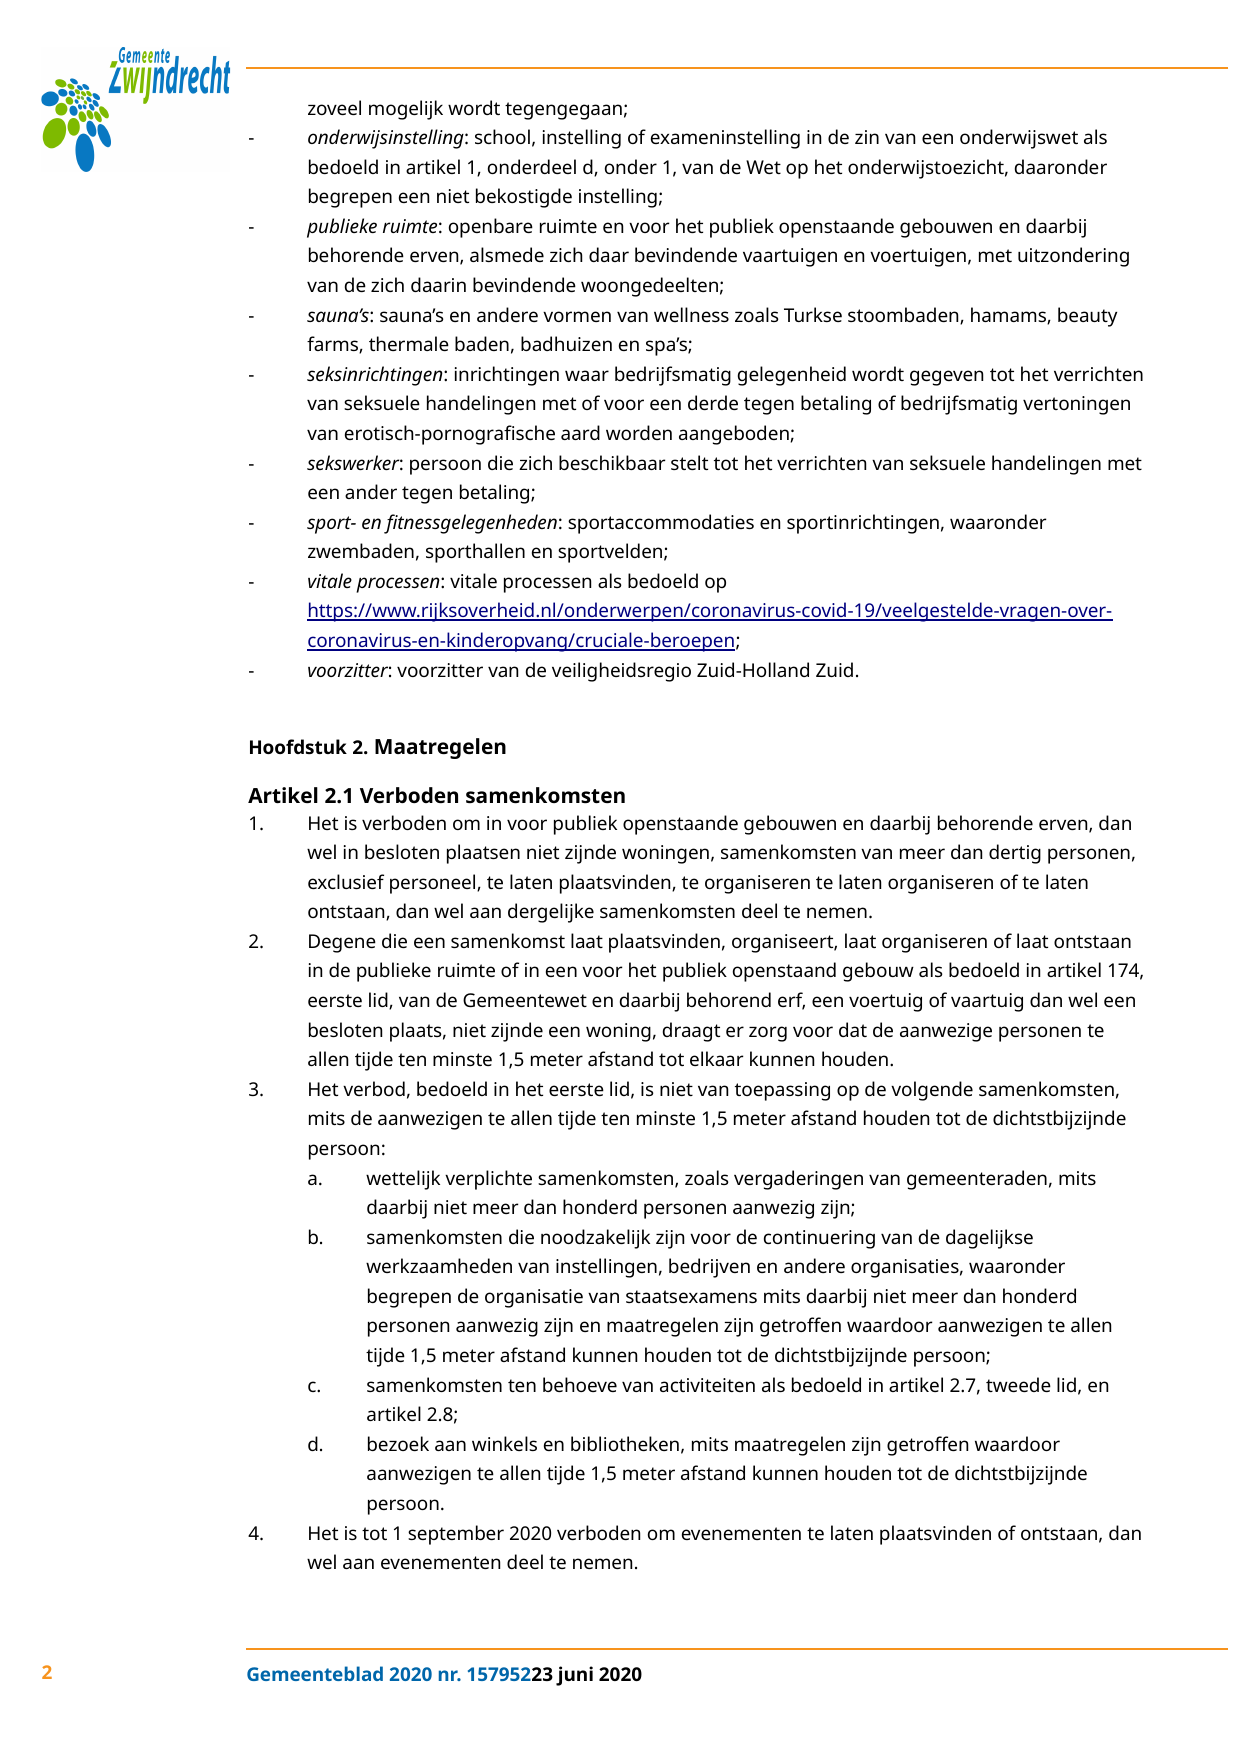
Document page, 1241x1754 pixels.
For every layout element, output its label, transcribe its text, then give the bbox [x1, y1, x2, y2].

list Het verbod, bedoeld in het eerste lid, is niet van toepassing op de volgende samenkomsten, mits de aanwezigen te allen tijde ten minste 1,5 meter afstand houden tot de dichtstbijzijnde persoon: [248, 1076, 1152, 1161]
list Het is tot 1 september 2020 verboden om evenementen te laten plaatsvinden of ontstaan, dan wel aan evenementen deel te nemen. [248, 1520, 1152, 1575]
list sauna’s: sauna’s en andere vormen van wellness zoals Turkse stoombaden, hamams, beauty farms, thermale baden, badhuizen en spa’s; [248, 302, 1152, 357]
list seksinrichtingen: inrichtingen waar bedrijfsmatig gelegenheid wordt gegeven tot het verrichten van seksuele handelingen met of voor een derde tegen betaling of bedrijfsmatig vertoningen van erotisch-pornografische aard worden aangeboden; [248, 361, 1152, 446]
text Artikel 2.1 Verboden samenkomsten [248, 781, 1152, 810]
list wettelijk verplichte samenkomsten, zoals vergaderingen van gemeenteraden, mits daarbij niet meer dan honderd personen aanwezig zijn; [307, 1165, 1152, 1220]
list samenkomsten die noodzakelijk zijn voor de continuering van de dagelijkse werkzaamheden van instellingen, bedrijven en andere organisaties, waaronder begrepen de organisatie van staatsexamens mits daarbij niet meer dan honderd personen aanwezig zijn en maatregelen zijn getroffen waardoor aanwezigen te allen tijde 1,5 meter afstand kunnen houden tot de dichtstbijzijnde persoon; [307, 1224, 1152, 1368]
list publieke ruimte: openbare ruimte en voor het publiek openstaande gebouwen en daarbij behorende erven, alsmede zich daar bevindende vaartuigen en voertuigen, met uitzondering van de zich daarin bevindende woongedeelten; [248, 213, 1152, 298]
text Hoofdstuk 2. Maatregelen [248, 732, 1152, 761]
list onderwijsinstelling: school, instelling of exameninstelling in de zin van een onderwijswet als bedoeld in artikel 1, onderdeel d, onder 1, van de Wet op het onderwijstoezicht, daaronder begrepen een niet bekostigde instelling; [248, 124, 1152, 209]
list sport- en fitnessgelegenheden: sportaccommodaties en sportinrichtingen, waaronder zwembaden, sporthallen en sportvelden; [248, 509, 1152, 564]
list zoveel mogelijk wordt tegengegaan; [248, 95, 1152, 121]
picture [41, 47, 231, 172]
list samenkomsten ten behoeve van activiteiten als bedoeld in artikel 2.7, tweede lid, en artikel 2.8; [307, 1372, 1152, 1427]
list bezoek aan winkels en bibliotheken, mits maatregelen zijn getroffen waardoor aanwezigen te allen tijde 1,5 meter afstand kunnen houden tot de dichtstbijzijnde persoon. [307, 1431, 1152, 1516]
list Degene die een samenkomst laat plaatsvinden, organiseert, laat organiseren of laat ontstaan in de publieke ruimte of in een voor het publiek openstaand gebouw als bedoeld in artikel 174, eerste lid, van de Gemeentewet en daarbij behorend erf, een voertuig of vaartuig dan wel een besloten plaats, niet zijnde een woning, draagt er zorg voor dat de aanwezige personen te allen tijde ten minste 1,5 meter afstand tot elkaar kunnen houden. [248, 928, 1152, 1072]
list Het is verboden om in voor publiek openstaande gebouwen en daarbij behorende erven, dan wel in besloten plaatsen niet zijnde woningen, samenkomsten van meer dan dertig personen, exclusief personeel, te laten plaatsvinden, te organiseren te laten organiseren of te laten ontstaan, dan wel aan dergelijke samenkomsten deel te nemen. [248, 810, 1152, 924]
list voorzitter: voorzitter van de veiligheidsregio Zuid-Holland Zuid. [248, 657, 1152, 683]
list sekswerker: persoon die zich beschikbaar stelt tot het verrichten van seksuele handelingen met een ander tegen betaling; [248, 450, 1152, 505]
list vitale processen: vitale processen als bedoeld op https://www.rijksoverheid.nl/onderwerpen/coronavirus-covid-19/veelgestelde-vragen-over-coronavirus-en-kinderopvang/cruciale-beroepen; [248, 568, 1152, 653]
